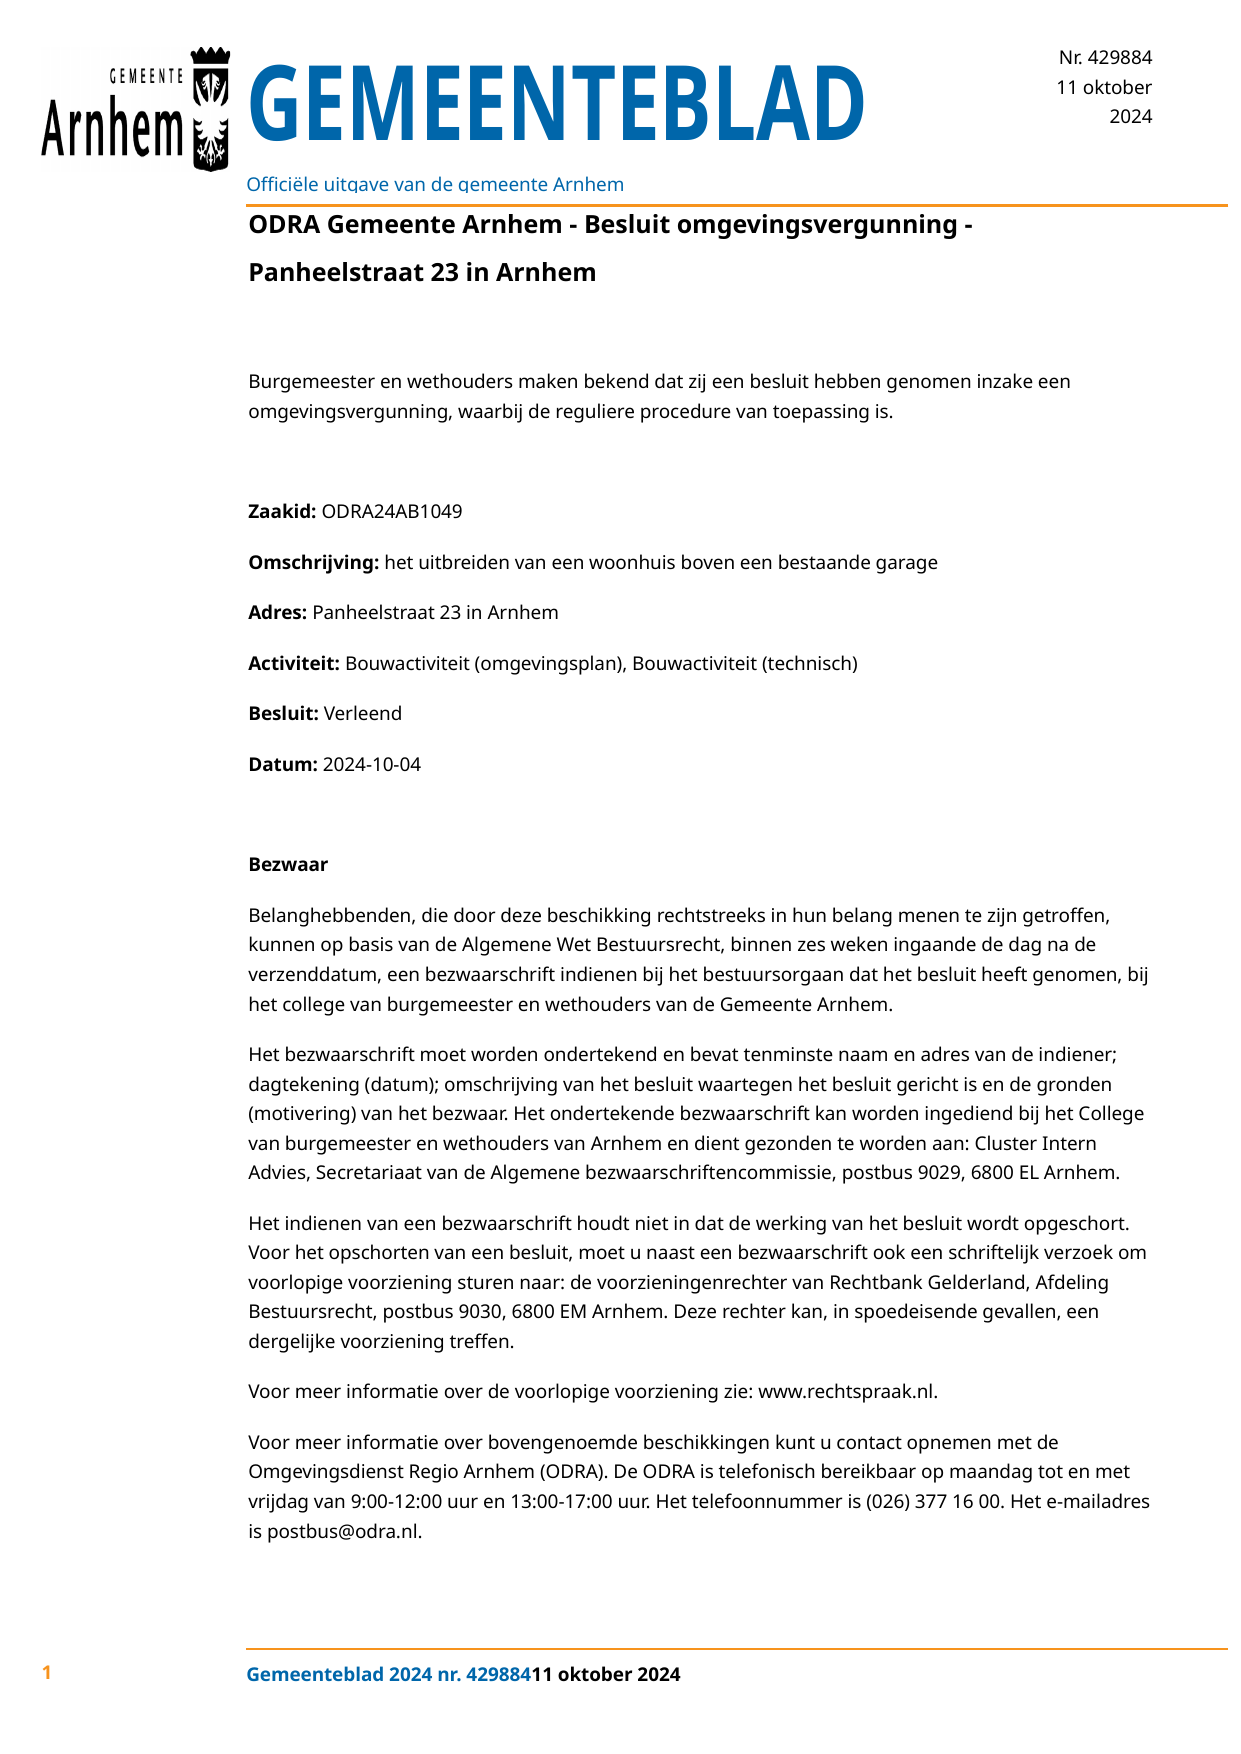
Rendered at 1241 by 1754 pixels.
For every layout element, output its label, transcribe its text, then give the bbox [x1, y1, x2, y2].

text Datum: 2024-10-04 [248, 751, 1152, 777]
text Belanghebbenden, die door deze beschikking rechtstreeks in hun belang menen te zijn getroffen, kunnen op basis van de Algemene Wet Bestuursrecht, binnen zes weken ingaande de dag na de verzenddatum, een bezwaarschrift indienen bij het bestuursorgaan dat het besluit heeft genomen, bij het college van burgemeester en wethouders van de Gemeente Arnhem. [248, 902, 1152, 1017]
text ODRA Gemeente Arnhem - Besluit omgevingsvergunning - Panheelstraat 23 in Arnhem [248, 207, 1152, 288]
text Zaakid: ODRA24AB1049 [248, 499, 1152, 524]
text Bezwaar [248, 852, 1152, 877]
text Voor meer informatie over de voorlopige voorziening zie: www.rechtspraak.nl. [248, 1379, 1152, 1404]
text Voor meer informatie over bovengenoemde beschikkingen kunt u contact opnemen met de Omgevingsdienst Regio Arnhem (ODRA). De ODRA is telefonisch bereikbaar op maandag tot en met vrijdag van 9:00-12:00 uur en 13:00-17:00 uur. Het telefoonnummer is (026) 377 16 00. Het e-mailadres is postbus@odra.nl. [248, 1429, 1152, 1544]
picture [41, 47, 231, 172]
text Het indienen van een bezwaarschrift houdt niet in dat de werking van het besluit wordt opgeschort. Voor het opschorten van een besluit, moet u naast een bezwaarschrift ook een schriftelijk verzoek om voorlopige voorziening sturen naar: de voorzieningenrechter van Rechtbank Gelderland, Afdeling Bestuursrecht, postbus 9030, 6800 EM Arnhem. Deze rechter kan, in spoedeisende gevallen, een dergelijke voorziening treffen. [248, 1210, 1152, 1354]
text Besluit: Verleend [248, 700, 1152, 726]
text Activiteit: Bouwactiviteit (omgevingsplan), Bouwactiviteit (technisch) [248, 650, 1152, 676]
text Adres: Panheelstraat 23 in Arnhem [248, 599, 1152, 625]
text Het bezwaarschrift moet worden ondertekend en bevat tenminste naam en adres van de indiener; dagtekening (datum); omschrijving van het besluit waartegen het besluit gericht is en de gronden (motivering) van het bezwaar. Het ondertekende bezwaarschrift kan worden ingediend bij het College van burgemeester en wethouders van Arnhem en dient gezonden te worden aan: Cluster Intern Advies, Secretariaat van de Algemene bezwaarschriftencommissie, postbus 9029, 6800 EL Arnhem. [248, 1041, 1152, 1185]
text Burgemeester en wethouders maken bekend dat zij een besluit hebben genomen inzake een omgevingsvergunning, waarbij de reguliere procedure van toepassing is. [248, 368, 1152, 424]
text Omschrijving: het uitbreiden van een woonhuis boven een bestaande garage [248, 549, 1152, 575]
